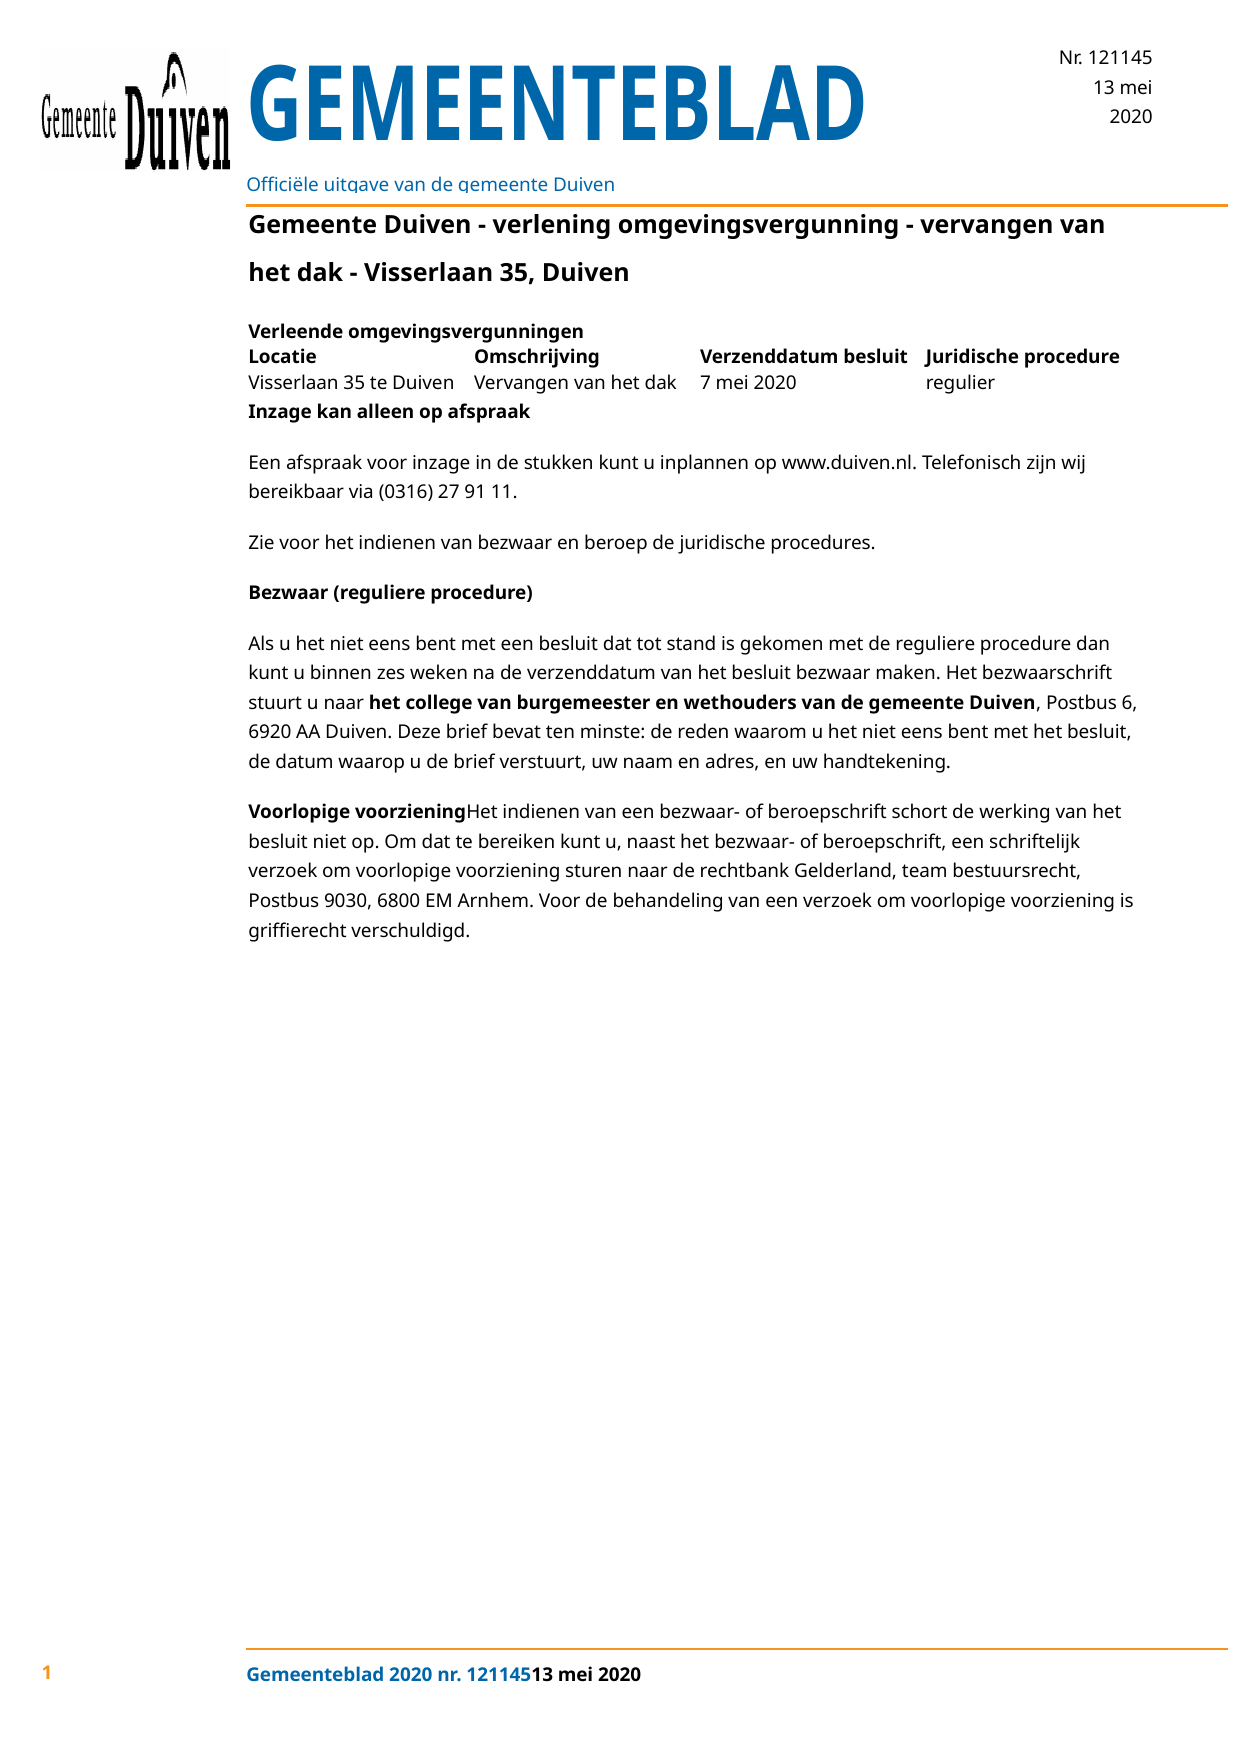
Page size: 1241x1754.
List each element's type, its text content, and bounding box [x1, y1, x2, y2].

text Inzage kan alleen op afspraak [248, 398, 1152, 424]
text Voorlopige voorzieningHet indienen van een bezwaar- of beroepschrift schort de werking van het besluit niet op. Om dat te bereiken kunt u, naast het bezwaar- of beroepschrift, een schriftelijk verzoek om voorlopige voorziening sturen naar de rechtbank Gelderland, team bestuursrecht, Postbus 9030, 6800 EM Arnhem. Voor de behandeling van een verzoek om voorlopige voorziening is griffierecht verschuldigd. [248, 798, 1152, 942]
table_cell Locatie [248, 344, 474, 369]
text Zie voor het indienen van bezwaar en beroep de juridische procedures. [248, 529, 1152, 554]
text Gemeente Duiven - verlening omgevingsvergunning - vervangen van het dak - Visserlaan 35, Duiven [248, 207, 1152, 288]
picture [41, 47, 231, 172]
table_cell Vervangen van het dak [474, 370, 700, 395]
table_cell Visserlaan 35 te Duiven [248, 370, 474, 395]
text Bezwaar (reguliere procedure) [248, 579, 1152, 605]
table_cell 7 mei 2020 [700, 370, 926, 395]
table_cell Juridische procedure [926, 344, 1152, 369]
table_cell Omschrijving [474, 344, 700, 369]
text Als u het niet eens bent met een besluit dat tot stand is gekomen met de reguliere procedure dan kunt u binnen zes weken na de verzenddatum van het besluit bezwaar maken. Het bezwaarschrift stuurt u naar het college van burgemeester en wethouders van de gemeente Duiven, Postbus 6, 6920 AA Duiven. Deze brief bevat ten minste: de reden waarom u het niet eens bent met het besluit, de datum waarop u de brief verstuurt, uw naam en adres, en uw handtekening. [248, 630, 1152, 774]
table_header Verleende omgevingsvergunningen [248, 318, 1152, 344]
text Een afspraak voor inzage in de stukken kunt u inplannen op www.duiven.nl. Telefonisch zijn wij bereikbaar via (0316) 27 91 11. [248, 449, 1152, 504]
table_cell Verzenddatum besluit [700, 344, 926, 369]
table_cell regulier [926, 370, 1152, 395]
